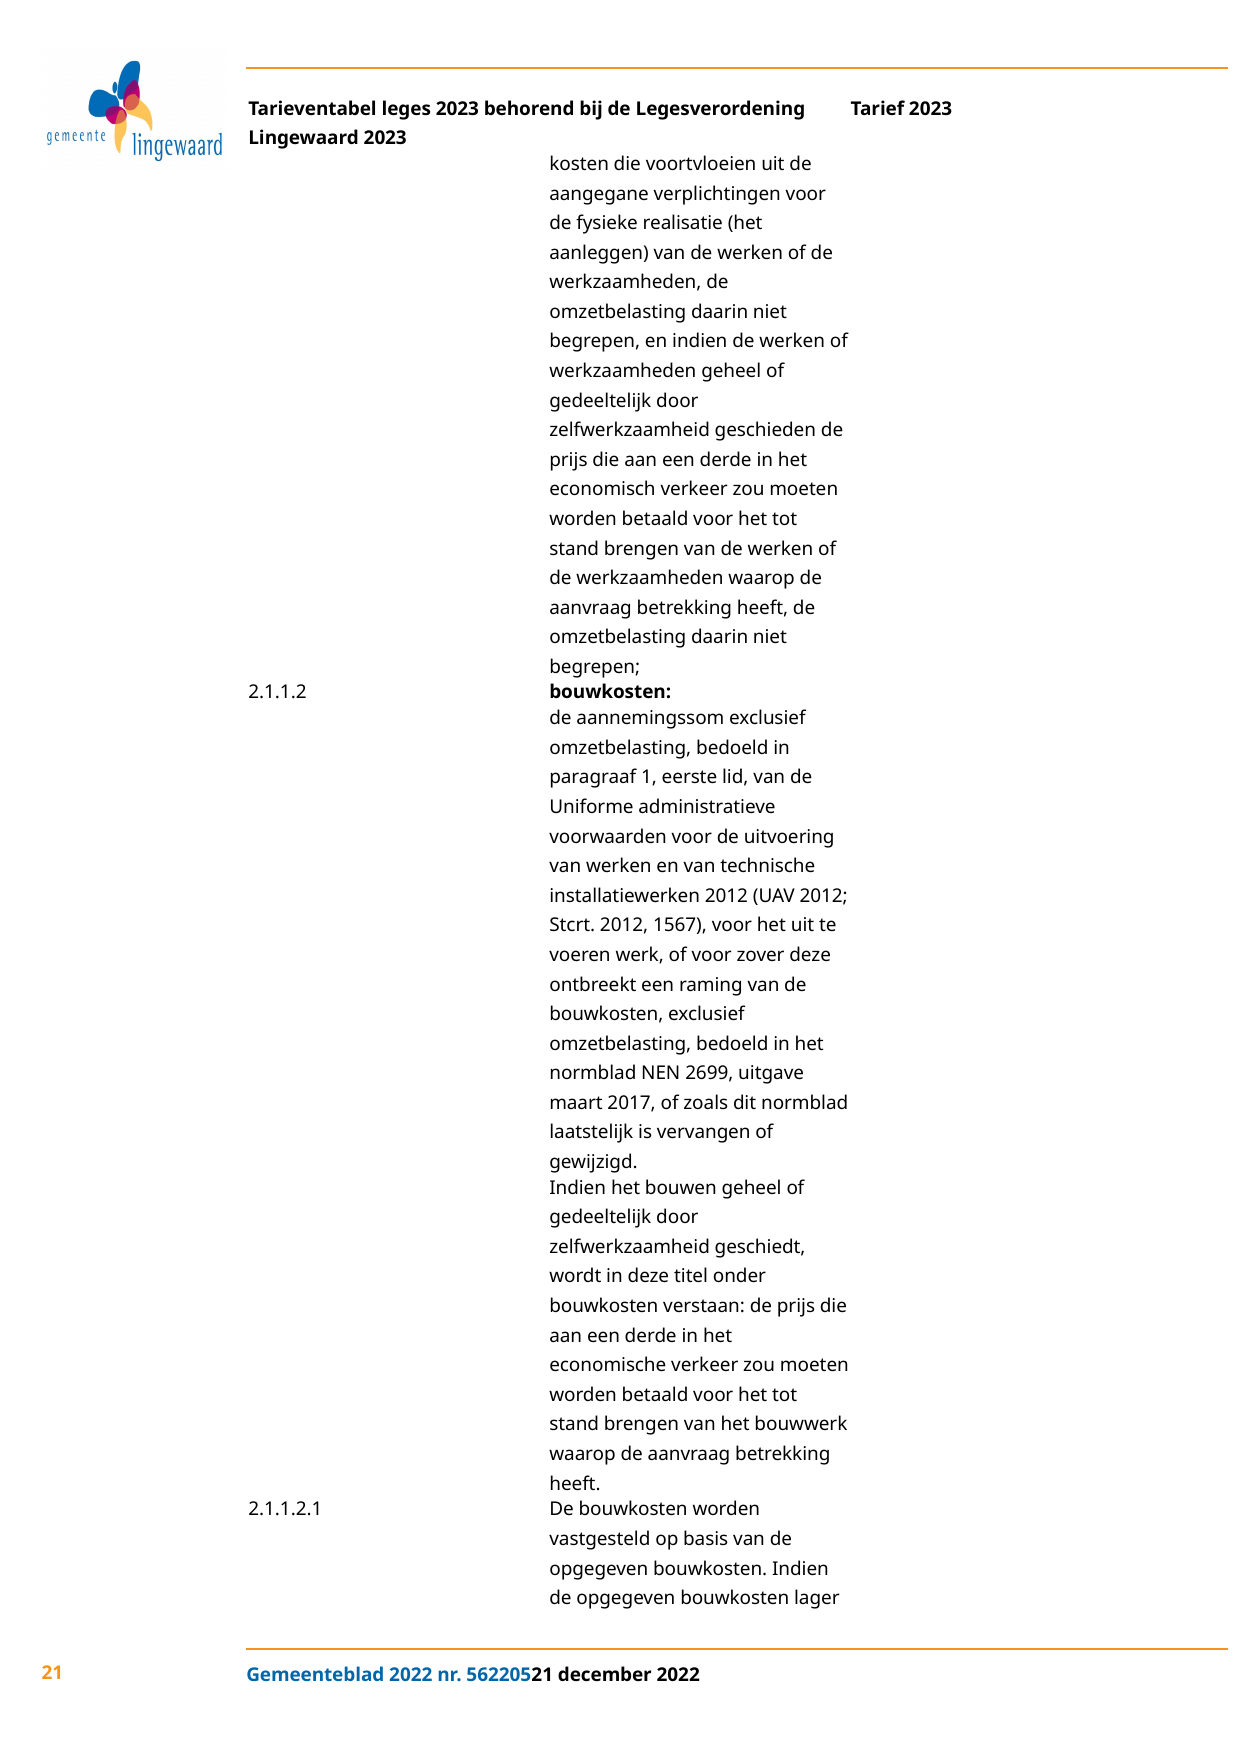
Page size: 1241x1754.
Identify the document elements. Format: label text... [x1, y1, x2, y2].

table_cell bouwkosten: [549, 679, 850, 704]
table_cell [248, 150, 549, 679]
table_cell De bouwkosten worden vastgesteld op basis van de opgegeven bouwkosten. Indien de opgegeven bouwkosten lager [549, 1496, 850, 1610]
picture [41, 47, 231, 172]
table_cell [248, 705, 549, 1496]
table_cell 2.1.1.2 [248, 679, 549, 704]
table_cell kosten die voortvloeien uit de aangegane verplichtingen voor de fysieke realisatie (het aanleggen) van de werken of de werkzaamheden, de omzetbelasting daarin niet begrepen, en indien de werken of werkzaamheden geheel of gedeeltelijk door zelfwerkzaamheid geschieden de prijs die aan een derde in het economisch verkeer zou moeten worden betaald voor het tot stand brengen van de werken of de werkzaamheden waarop de aanvraag betrekking heeft, de omzetbelasting daarin niet begrepen; [549, 150, 850, 679]
table_cell [850, 1174, 1152, 1496]
table_cell [850, 705, 1152, 1174]
table_cell Indien het bouwen geheel of gedeeltelijk door zelfwerkzaamheid geschiedt, wordt in deze titel onder bouwkosten verstaan: de prijs die aan een derde in het economische verkeer zou moeten worden betaald voor het tot stand brengen van het bouwwerk waarop de aanvraag betrekking heeft. [549, 1174, 850, 1496]
table_cell de aannemingssom exclusief omzetbelasting, bedoeld in paragraaf 1, eerste lid, van de Uniforme administratieve voorwaarden voor de uitvoering van werken en van technische installatiewerken 2012 (UAV 2012; Stcrt. 2012, 1567), voor het uit te voeren werk, of voor zover deze ontbreekt een raming van de bouwkosten, exclusief omzetbelasting, bedoeld in het normblad NEN 2699, uitgave maart 2017, of zoals dit normblad laatstelijk is vervangen of gewijzigd. [549, 705, 850, 1174]
table_cell [850, 150, 1152, 679]
table_header Tarief 2023 [850, 95, 1152, 150]
table_cell [850, 679, 1152, 704]
table_cell [850, 1496, 1152, 1610]
table_header Tarieventabel leges 2023 behorend bij de Legesverordening Lingewaard 2023 [248, 95, 850, 150]
table_cell 2.1.1.2.1 [248, 1496, 549, 1610]
